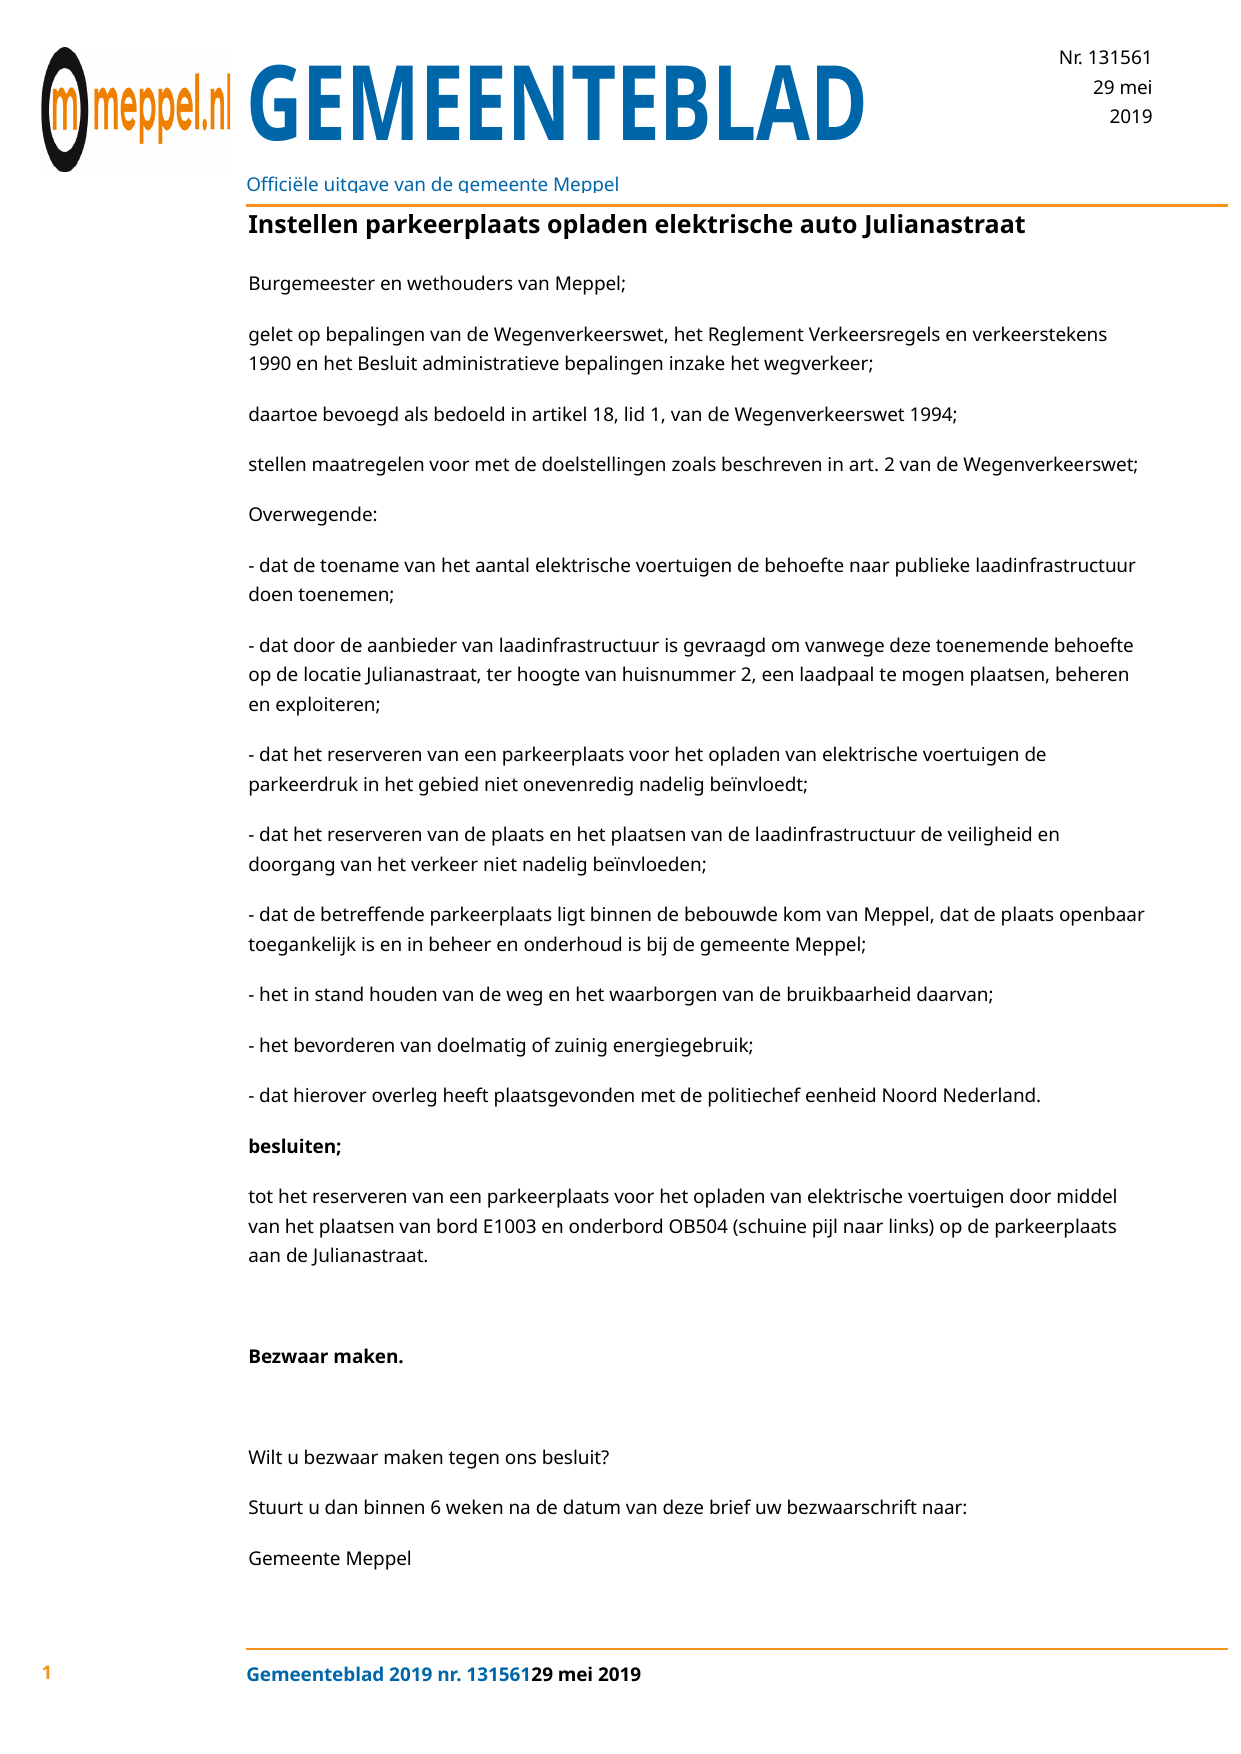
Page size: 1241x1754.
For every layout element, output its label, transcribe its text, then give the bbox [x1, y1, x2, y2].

text Bezwaar maken. [248, 1343, 1152, 1369]
text - dat de toename van het aantal elektrische voertuigen de behoefte naar publieke laadinfrastructuur doen toenemen; [248, 552, 1152, 607]
text stellen maatregelen voor met de doelstellingen zoals beschreven in art. 2 van de Wegenverkeerswet; [248, 451, 1152, 477]
text Overwegende: [248, 502, 1152, 527]
text Burgemeester en wethouders van Meppel; [248, 270, 1152, 296]
text - het bevorderen van doelmatig of zuinig energiegebruik; [248, 1032, 1152, 1058]
text besluiten; [248, 1133, 1152, 1158]
text - dat het reserveren van een parkeerplaats voor het opladen van elektrische voertuigen de parkeerdruk in het gebied niet onevenredig nadelig beïnvloedt; [248, 742, 1152, 797]
text - dat de betreffende parkeerplaats ligt binnen de bebouwde kom van Meppel, dat de plaats openbaar toegankelijk is en in beheer en onderhoud is bij de gemeente Meppel; [248, 902, 1152, 957]
text - dat door de aanbieder van laadinfrastructuur is gevraagd om vanwege deze toenemende behoefte op de locatie Julianastraat, ter hoogte van huisnummer 2, een laadpaal te mogen plaatsen, beheren en exploiteren; [248, 632, 1152, 717]
text Wilt u bezwaar maken tegen ons besluit? [248, 1444, 1152, 1470]
text Stuurt u dan binnen 6 weken na de datum van deze brief uw bezwaarschrift naar: [248, 1494, 1152, 1520]
text gelet op bepalingen van de Wegenverkeerswet, het Reglement Verkeersregels en verkeerstekens 1990 en het Besluit administratieve bepalingen inzake het wegverkeer; [248, 321, 1152, 376]
text - dat hierover overleg heeft plaatsgevonden met de politiechef eenheid Noord Nederland. [248, 1082, 1152, 1108]
text daartoe bevoegd als bedoeld in artikel 18, lid 1, van de Wegenverkeerswet 1994; [248, 401, 1152, 426]
text - het in stand houden van de weg en het waarborgen van de bruikbaarheid daarvan; [248, 982, 1152, 1007]
text - dat het reserveren van de plaats en het plaatsen van de laadinfrastructuur de veiligheid en doorgang van het verkeer niet nadelig beïnvloeden; [248, 822, 1152, 877]
text Instellen parkeerplaats opladen elektrische auto Julianastraat [248, 207, 1152, 241]
picture [41, 47, 231, 172]
text Gemeente Meppel [248, 1545, 1152, 1571]
text tot het reserveren van een parkeerplaats voor het opladen van elektrische voertuigen door middel van het plaatsen van bord E1003 en onderbord OB504 (schuine pijl naar links) op de parkeerplaats aan de Julianastraat. [248, 1183, 1152, 1268]
